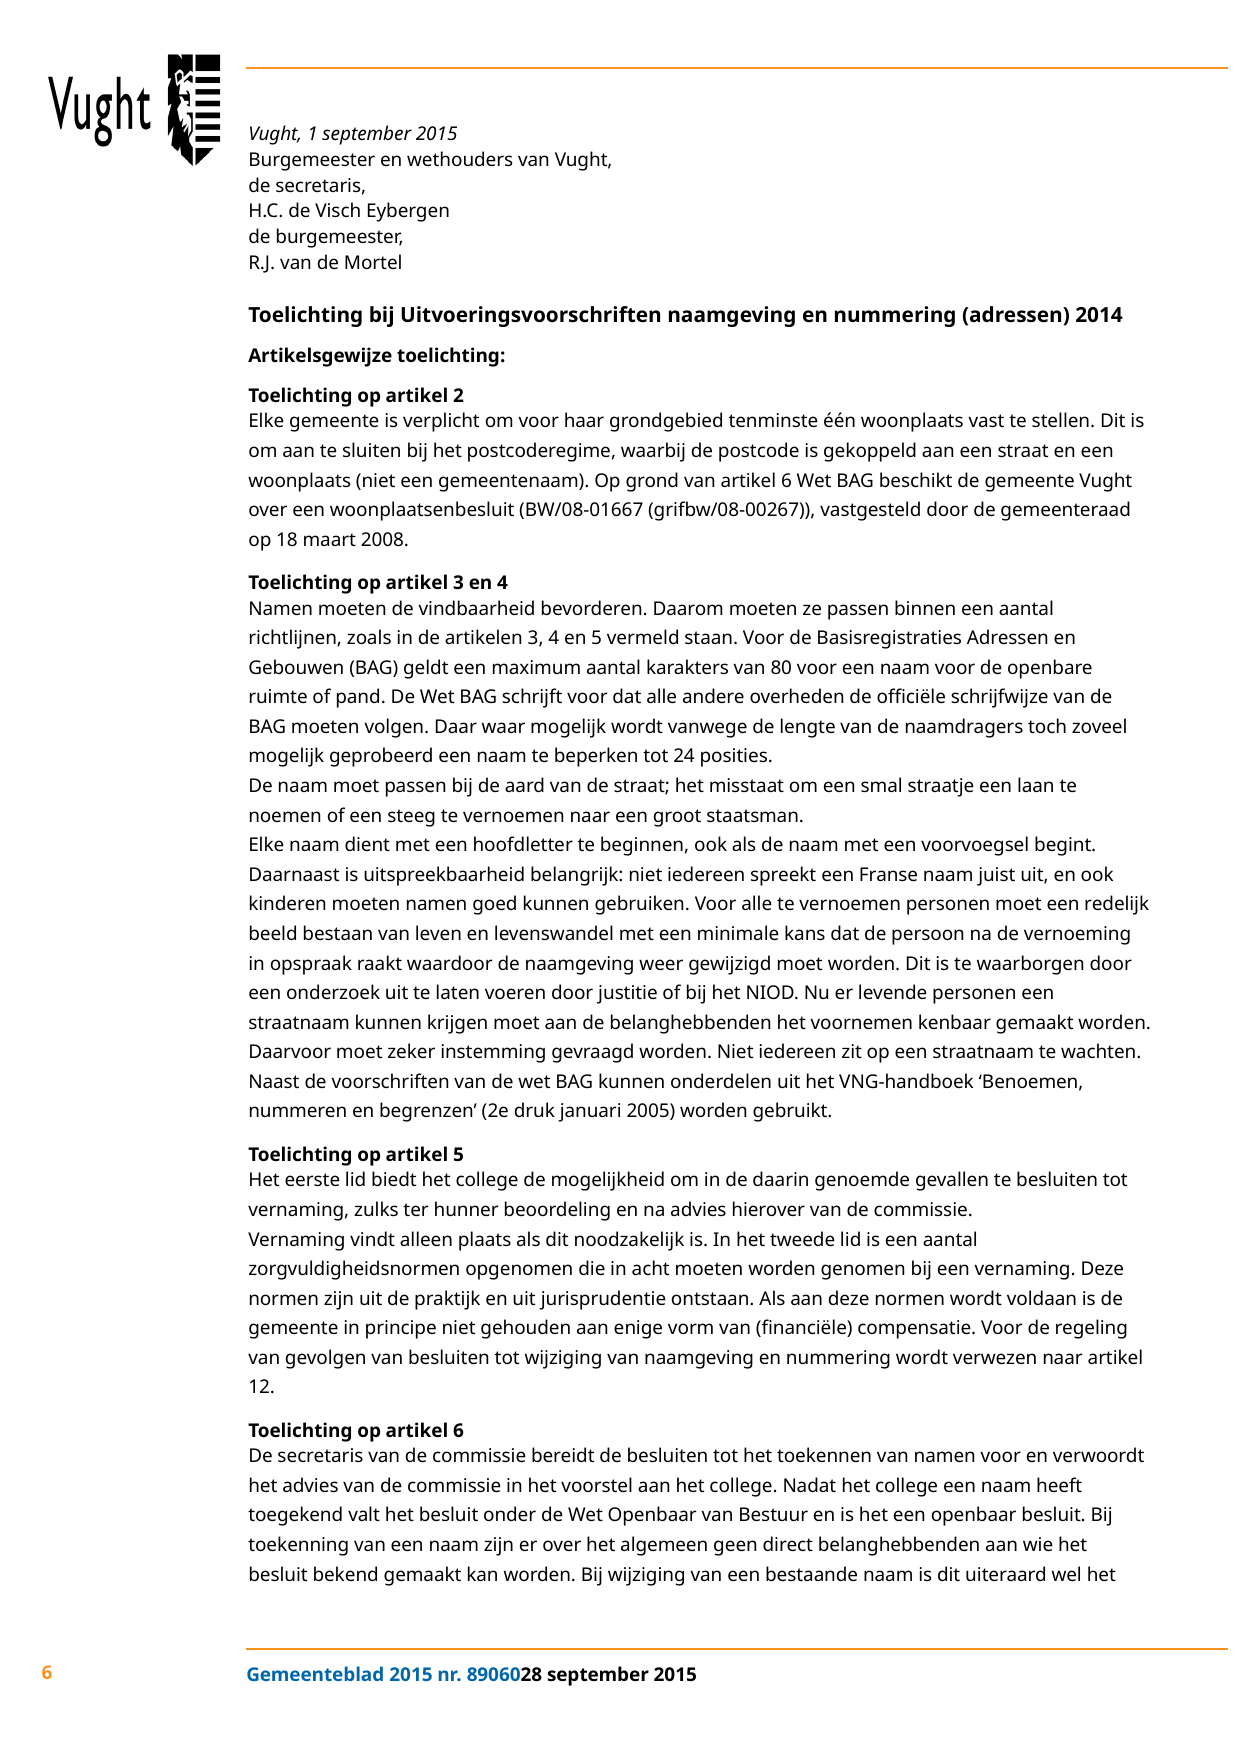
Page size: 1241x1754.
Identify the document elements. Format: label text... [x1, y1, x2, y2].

text Namen moeten de vindbaarheid bevorderen. Daarom moeten ze passen binnen een aantal richtlijnen, zoals in de artikelen 3, 4 en 5 vermeld staan. Voor de Basisregistraties Adressen en Gebouwen (BAG) geldt een maximum aantal karakters van 80 voor een naam voor de openbare ruimte of pand. De Wet BAG schrijft voor dat alle andere overheden de officiële schrijfwijze van de BAG moeten volgen. Daar waar mogelijk wordt vanwege de lengte van de naamdragers toch zoveel mogelijk geprobeerd een naam te beperken tot 24 posities. [248, 595, 1152, 768]
text Toelichting op artikel 3 en 4 [248, 569, 1152, 595]
text Toelichting bij Uitvoeringsvoorschriften naamgeving en nummering (adressen) 2014 [248, 301, 1152, 329]
text De secretaris van de commissie bereidt de besluiten tot het toekennen van namen voor en verwoordt het advies van de commissie in het voorstel aan het college. Nadat het college een naam heeft toegekend valt het besluit onder de Wet Openbaar van Bestuur en is het een openbaar besluit. Bij toekenning van een naam zijn er over het algemeen geen direct belanghebbenden aan wie het besluit bekend gemaakt kan worden. Bij wijziging van een bestaande naam is dit uiteraard wel het [248, 1442, 1152, 1587]
text De naam moet passen bij de aard van de straat; het misstaat om een smal straatje een laan te noemen of een steeg te vernoemen naar een groot staatsman. [248, 772, 1152, 828]
text de burgemeester, [248, 223, 1152, 249]
text Elke naam dient met een hoofdletter te beginnen, ook als de naam met een voorvoegsel begint. Daarnaast is uitspreekbaarheid belangrijk: niet iedereen spreekt een Franse naam juist uit, en ook kinderen moeten namen goed kunnen gebruiken. Voor alle te vernoemen personen moet een redelijk beeld bestaan van leven en levenswandel met een minimale kans dat de persoon na de vernoeming in opspraak raakt waardoor de naamgeving weer gewijzigd moet worden. Dit is te waarborgen door een onderzoek uit te laten voeren door justitie of bij het NIOD. Nu er levende personen een straatnaam kunnen krijgen moet aan de belanghebbenden het voornemen kenbaar gemaakt worden. Daarvoor moet zeker instemming gevraagd worden. Niet iedereen zit op een straatnaam te wachten. Naast de voorschriften van de wet BAG kunnen onderdelen uit het VNG-handboek ‘Benoemen, nummeren en begrenzen’ (2e druk januari 2005) worden gebruikt. [248, 831, 1152, 1123]
text Vught, 1 september 2015 [248, 121, 1152, 146]
text R.J. van de Mortel [248, 249, 1152, 275]
text H.C. de Visch Eybergen [248, 198, 1152, 223]
text Toelichting op artikel 2 [248, 382, 1152, 408]
text de secretaris, [248, 172, 1152, 198]
text Elke gemeente is verplicht om voor haar grondgebied tenminste één woonplaats vast te stellen. Dit is om aan te sluiten bij het postcoderegime, waarbij de postcode is gekoppeld aan een straat en een woonplaats (niet een gemeentenaam). Op grond van artikel 6 Wet BAG beschikt de gemeente Vught over een woonplaatsenbesluit (BW/08-01667 (grifbw/08-00267)), vastgesteld door de gemeenteraad op 18 maart 2008. [248, 408, 1152, 552]
text Vernaming vindt alleen plaats als dit noodzakelijk is. In het tweede lid is een aantal zorgvuldigheidsnormen opgenomen die in acht moeten worden genomen bij een vernaming. Deze normen zijn uit de praktijk en uit jurisprudentie ontstaan. Als aan deze normen wordt voldaan is de gemeente in principe niet gehouden aan enige vorm van (financiële) compensatie. Voor de regeling van gevolgen van besluiten tot wijziging van naamgeving en nummering wordt verwezen naar artikel 12. [248, 1226, 1152, 1399]
text Toelichting op artikel 6 [248, 1417, 1152, 1442]
picture [41, 47, 231, 172]
text Burgemeester en wethouders van Vught, [248, 146, 1152, 172]
text Artikelsgewijze toelichting: [248, 343, 1152, 368]
text Toelichting op artikel 5 [248, 1141, 1152, 1167]
text Het eerste lid biedt het college de mogelijkheid om in de daarin genoemde gevallen te besluiten tot vernaming, zulks ter hunner beoordeling en na advies hierover van de commissie. [248, 1167, 1152, 1222]
